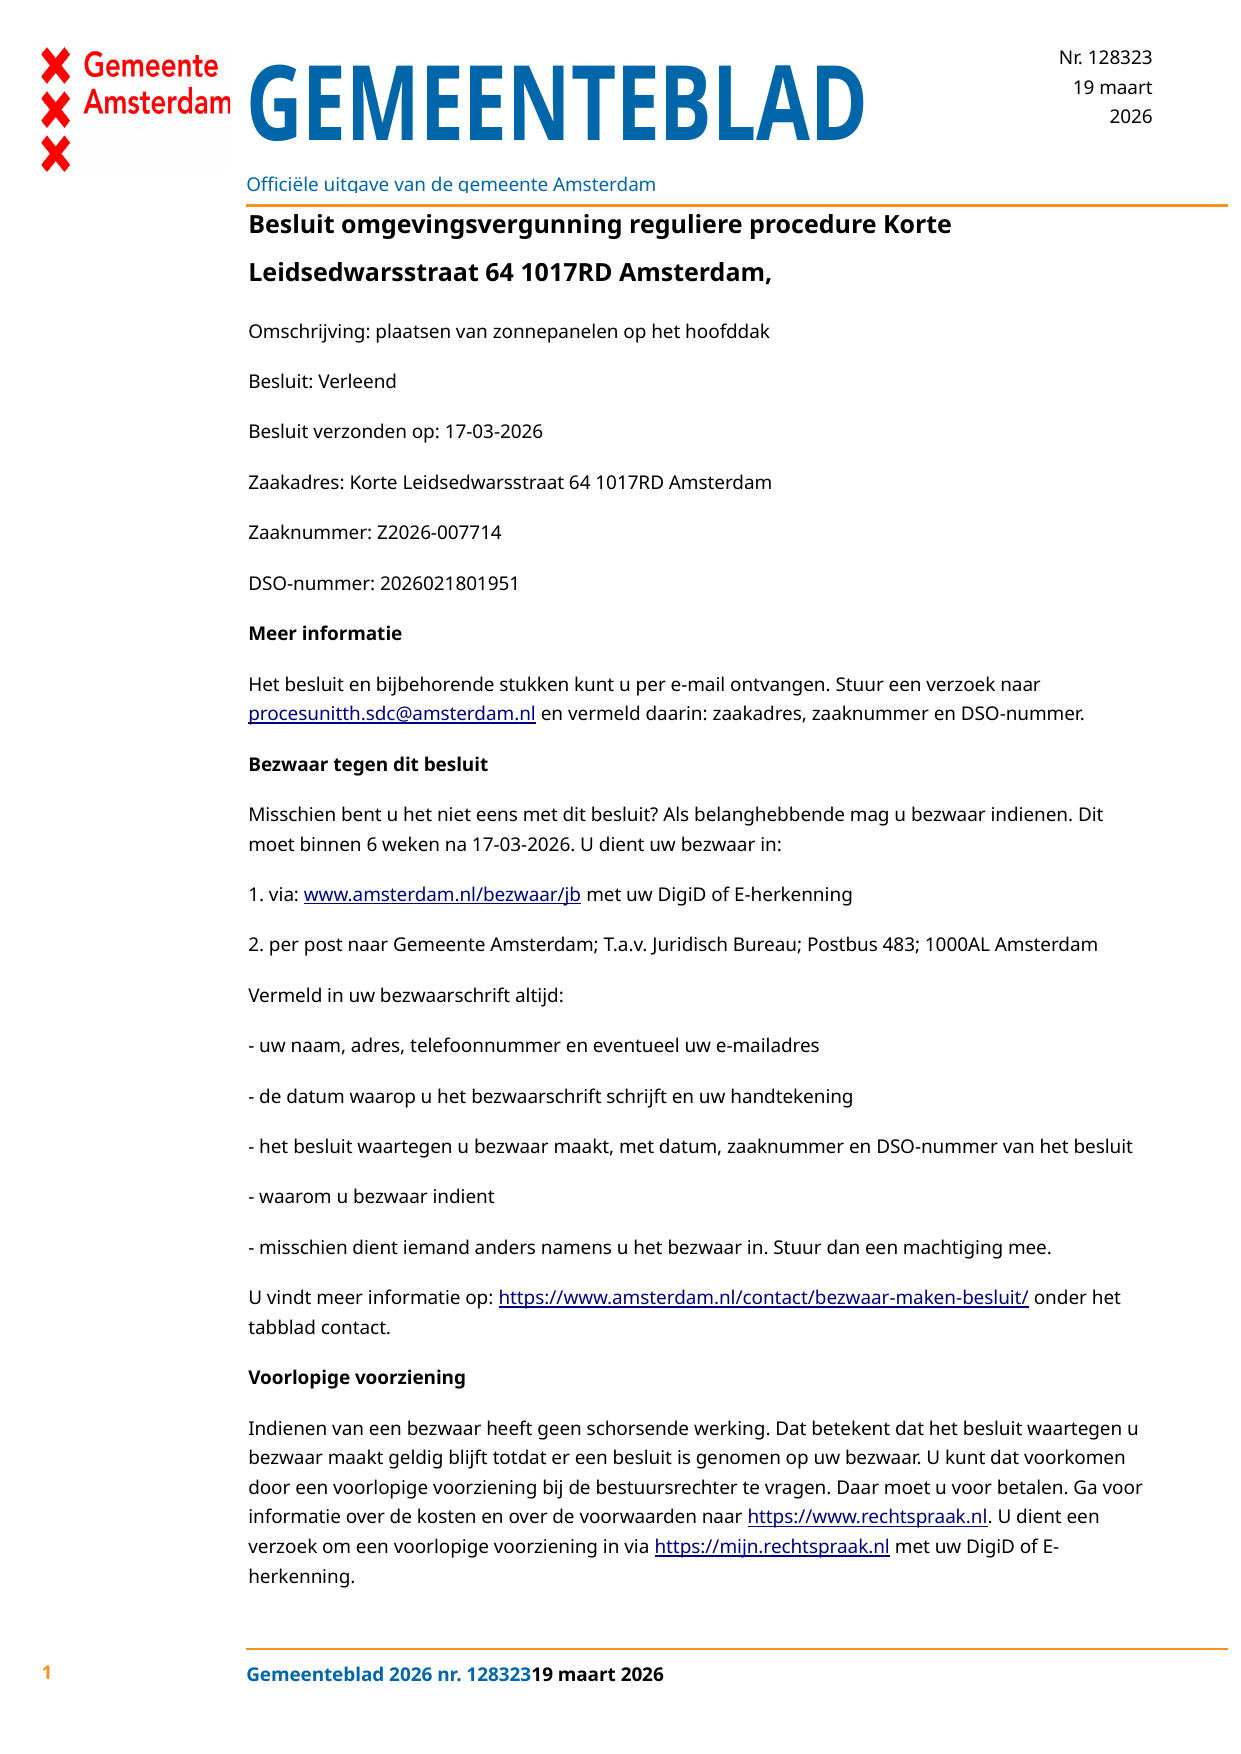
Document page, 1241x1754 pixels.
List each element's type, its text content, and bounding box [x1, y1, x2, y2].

text Bezwaar tegen dit besluit [248, 751, 1152, 777]
text U vindt meer informatie op: https://www.amsterdam.nl/contact/bezwaar-maken-besluit/ onder het tabblad contact. [248, 1284, 1152, 1340]
text Misschien bent u het niet eens met dit besluit? Als belanghebbende mag u bezwaar indienen. Dit moet binnen 6 weken na 17-03-2026. U dient uw bezwaar in: [248, 801, 1152, 857]
text Voorlopige voorziening [248, 1364, 1152, 1390]
picture [41, 47, 231, 172]
text Meer informatie [248, 620, 1152, 646]
text 2. per post naar Gemeente Amsterdam; T.a.v. Juridisch Bureau; Postbus 483; 1000AL Amsterdam [248, 932, 1152, 957]
text - de datum waarop u het bezwaarschrift schrijft en uw handtekening [248, 1083, 1152, 1109]
text - misschien dient iemand anders namens u het bezwaar in. Stuur dan een machtiging mee. [248, 1234, 1152, 1260]
text Besluit verzonden op: 17-03-2026 [248, 419, 1152, 444]
text - uw naam, adres, telefoonnummer en eventueel uw e-mailadres [248, 1032, 1152, 1058]
text Besluit: Verleend [248, 368, 1152, 394]
text Het besluit en bijbehorende stukken kunt u per e-mail ontvangen. Stuur een verzoek naar procesunitth.sdc@amsterdam.nl en vermeld daarin: zaakadres, zaaknummer en DSO-nummer. [248, 671, 1152, 726]
text DSO-nummer: 2026021801951 [248, 570, 1152, 596]
text - waarom u bezwaar indient [248, 1184, 1152, 1209]
text 1. via: www.amsterdam.nl/bezwaar/jb met uw DigiD of E-herkenning [248, 881, 1152, 907]
text Zaakadres: Korte Leidsedwarsstraat 64 1017RD Amsterdam [248, 469, 1152, 495]
text - het besluit waartegen u bezwaar maakt, met datum, zaaknummer en DSO-nummer van het besluit [248, 1133, 1152, 1159]
text Omschrijving: plaatsen van zonnepanelen op het hoofddak [248, 318, 1152, 344]
text Besluit omgevingsvergunning reguliere procedure Korte Leidsedwarsstraat 64 1017RD Amsterdam, [248, 207, 1152, 288]
text Zaaknummer: Z2026-007714 [248, 519, 1152, 545]
text Indienen van een bezwaar heeft geen schorsende werking. Dat betekent dat het besluit waartegen u bezwaar maakt geldig blijft totdat er een besluit is genomen op uw bezwaar. U kunt dat voorkomen door een voorlopige voorziening bij de bestuursrechter te vragen. Daar moet u voor betalen. Ga voor informatie over de kosten en over de voorwaarden naar https://www.rechtspraak.nl. U dient een verzoek om een voorlopige voorziening in via https://mijn.rechtspraak.nl met uw DigiD of E-herkenning. [248, 1415, 1152, 1589]
text Vermeld in uw bezwaarschrift altijd: [248, 982, 1152, 1008]
